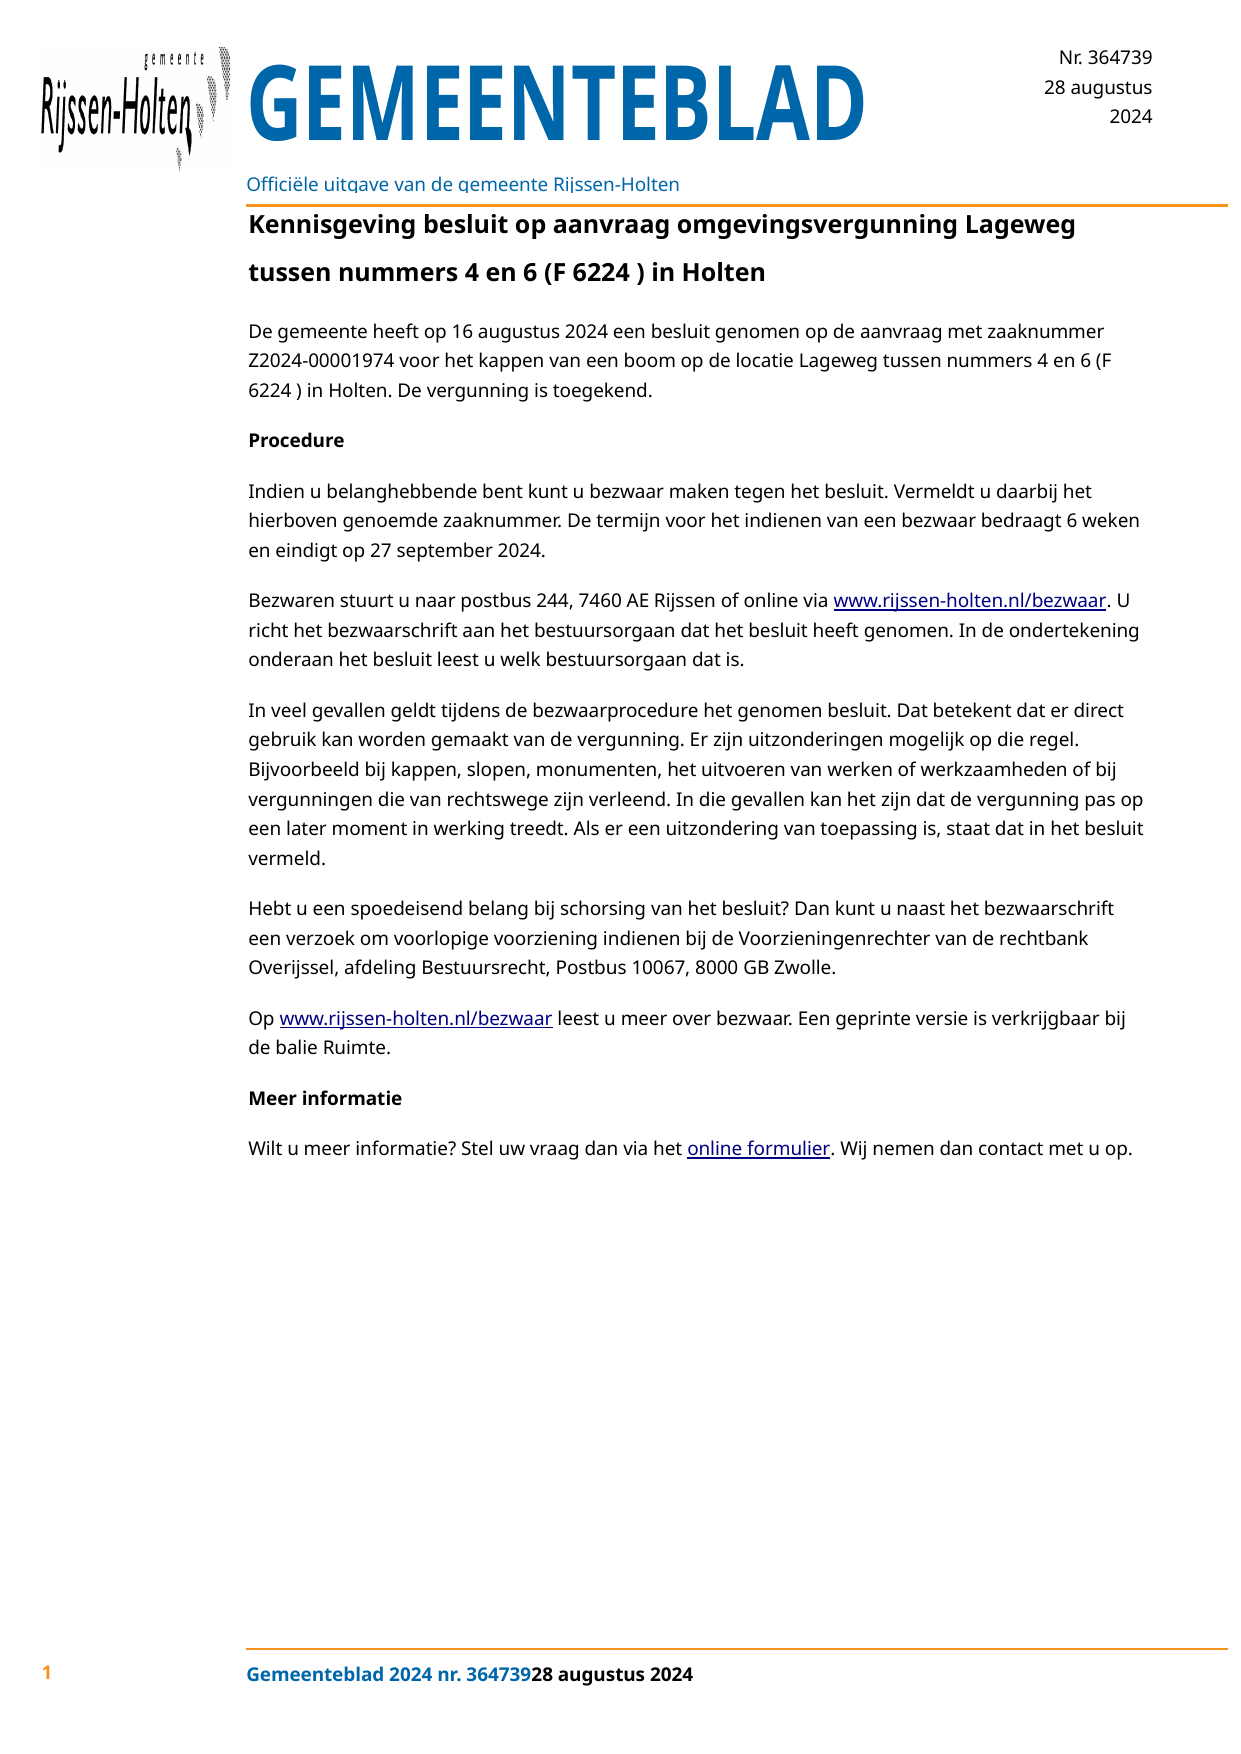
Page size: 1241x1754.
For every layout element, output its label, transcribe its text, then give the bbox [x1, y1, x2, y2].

text Bezwaren stuurt u naar postbus 244, 7460 AE Rijssen of online via www.rijssen-holten.nl/bezwaar. U richt het bezwaarschrift aan het bestuursorgaan dat het besluit heeft genomen. In de ondertekening onderaan het besluit leest u welk bestuursorgaan dat is. [248, 587, 1152, 672]
text Wilt u meer informatie? Stel uw vraag dan via het online formulier. Wij nemen dan contact met u op. [248, 1135, 1152, 1161]
picture [41, 47, 231, 172]
text Op www.rijssen-holten.nl/bezwaar leest u meer over bezwaar. Een geprinte versie is verkrijgbaar bij de balie Ruimte. [248, 1005, 1152, 1060]
text Procedure [248, 427, 1152, 453]
text In veel gevallen geldt tijdens de bezwaarprocedure het genomen besluit. Dat betekent dat er direct gebruik kan worden gemaakt van de vergunning. Er zijn uitzonderingen mogelijk op die regel. Bijvoorbeeld bij kappen, slopen, monumenten, het uitvoeren van werken of werkzaamheden of bij vergunningen die van rechtswege zijn verleend. In die gevallen kan het zijn dat de vergunning pas op een later moment in werking treedt. Als er een uitzondering van toepassing is, staat dat in het besluit vermeld. [248, 697, 1152, 871]
text Kennisgeving besluit op aanvraag omgevingsvergunning Lageweg tussen nummers 4 en 6 (F 6224 ) in Holten [248, 207, 1152, 288]
text Indien u belanghebbende bent kunt u bezwaar maken tegen het besluit. Vermeldt u daarbij het hierboven genoemde zaaknummer. De termijn voor het indienen van een bezwaar bedraagt 6 weken en eindigt op 27 september 2024. [248, 478, 1152, 563]
text Hebt u een spoedeisend belang bij schorsing van het besluit? Dan kunt u naast het bezwaarschrift een verzoek om voorlopige voorziening indienen bij de Voorzieningenrechter van de rechtbank Overijssel, afdeling Bestuursrecht, Postbus 10067, 8000 GB Zwolle. [248, 895, 1152, 980]
text De gemeente heeft op 16 augustus 2024 een besluit genomen op de aanvraag met zaaknummer Z2024-00001974 voor het kappen van een boom op de locatie Lageweg tussen nummers 4 en 6 (F 6224 ) in Holten. De vergunning is toegekend. [248, 318, 1152, 403]
text Meer informatie [248, 1085, 1152, 1111]
